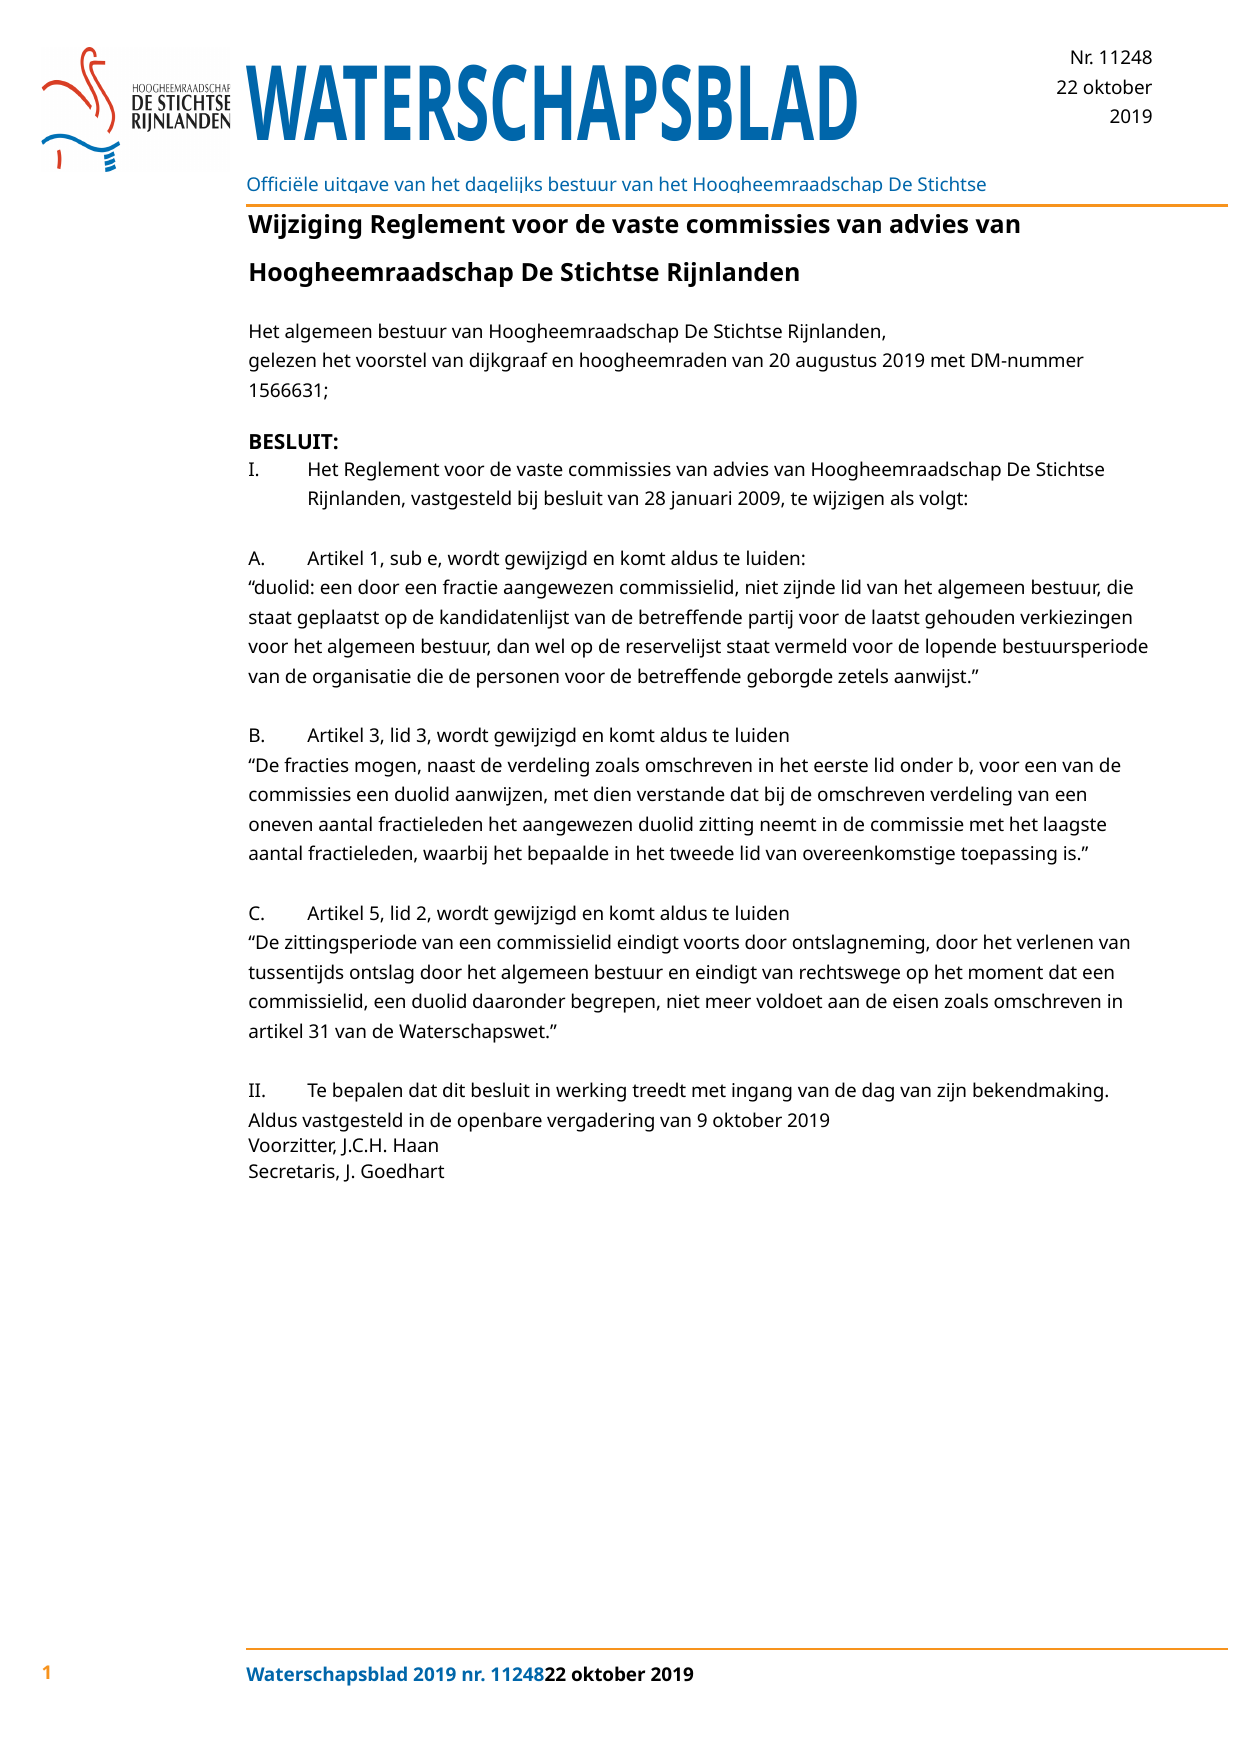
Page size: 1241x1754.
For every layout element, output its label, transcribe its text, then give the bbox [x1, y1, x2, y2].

picture [41, 47, 231, 172]
text Het algemeen bestuur van Hoogheemraadschap De Stichtse Rijnlanden, [248, 318, 1152, 344]
text Secretaris, J. Goedhart [248, 1158, 1152, 1184]
text Aldus vastgesteld in de openbare vergadering van 9 oktober 2019 [248, 1107, 1152, 1132]
list Artikel 3, lid 3, wordt gewijzigd en komt aldus te luiden [248, 722, 1152, 748]
text Wijziging Reglement voor de vaste commissies van advies van Hoogheemraadschap De Stichtse Rijnlanden [248, 207, 1152, 288]
text “De zittingsperiode van een commissielid eindigt voorts door ontslagneming, door het verlenen van tussentijds ontslag door het algemeen bestuur en eindigt van rechtswege op het moment dat een commissielid, een duolid daaronder begrepen, niet meer voldoet aan de eisen zoals omschreven in artikel 31 van de Waterschapswet.” [248, 929, 1152, 1044]
text Voorzitter, J.C.H. Haan [248, 1132, 1152, 1158]
list Artikel 1, sub e, wordt gewijzigd en komt aldus te luiden: [248, 545, 1152, 570]
text gelezen het voorstel van dijkgraaf en hoogheemraden van 20 augustus 2019 met DM-nummer 1566631; [248, 347, 1152, 403]
text “De fracties mogen, naast de verdeling zoals omschreven in het eerste lid onder b, voor een van de commissies een duolid aanwijzen, met dien verstande dat bij de omschreven verdeling van een oneven aantal fractieleden het aangewezen duolid zitting neemt in de commissie met het laagste aantal fractieleden, waarbij het bepaalde in het tweede lid van overeenkomstige toepassing is.” [248, 752, 1152, 866]
text “duolid: een door een fractie aangewezen commissielid, niet zijnde lid van het algemeen bestuur, die staat geplaatst op de kandidatenlijst van de betreffende partij voor de laatst gehouden verkiezingen voor het algemeen bestuur, dan wel op de reservelijst staat vermeld voor de lopende bestuursperiode van de organisatie die de personen voor de betreffende geborgde zetels aanwijst.” [248, 574, 1152, 689]
list Artikel 5, lid 2, wordt gewijzigd en komt aldus te luiden [248, 900, 1152, 925]
list Het Reglement voor de vaste commissies van advies van Hoogheemraadschap De Stichtse Rijnlanden, vastgesteld bij besluit van 28 januari 2009, te wijzigen als volgt: [248, 456, 1152, 511]
list Te bepalen dat dit besluit in werking treedt met ingang van de dag van zijn bekendmaking. [248, 1077, 1152, 1103]
text BESLUIT: [248, 427, 1152, 456]
